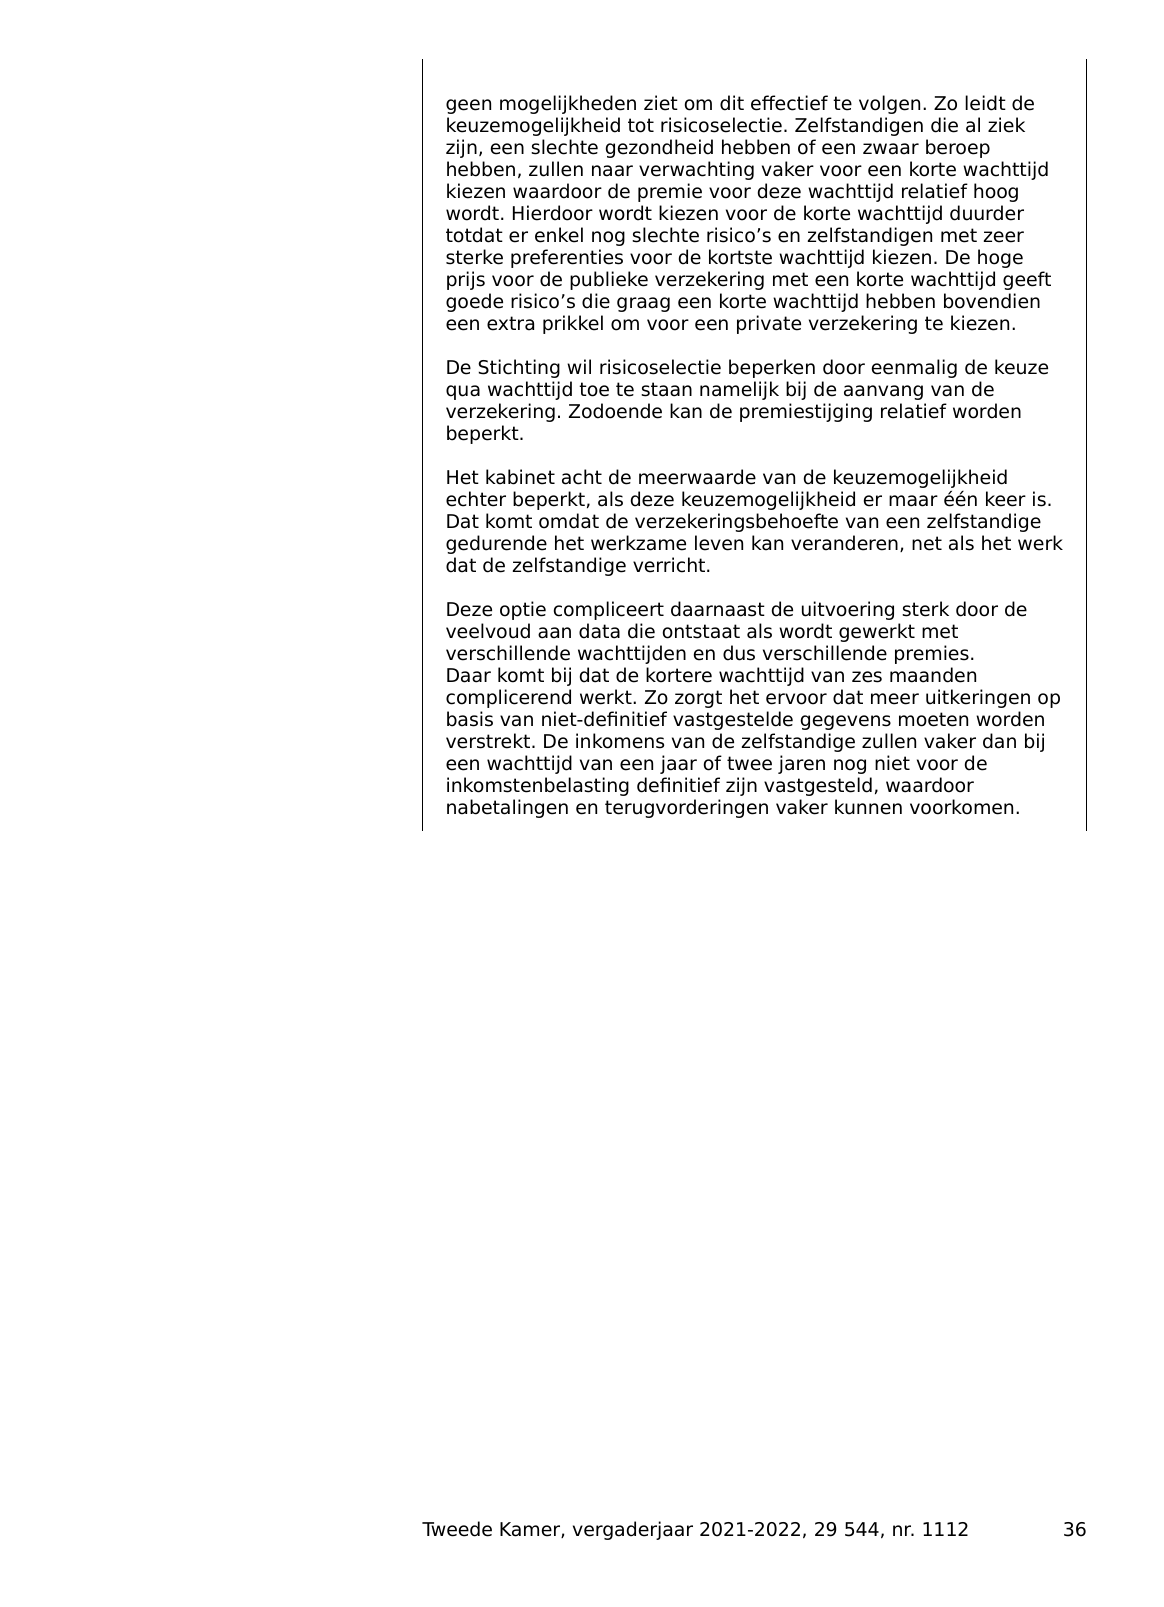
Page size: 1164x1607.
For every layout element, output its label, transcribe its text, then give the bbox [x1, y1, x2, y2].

table_header geen mogelijkheden ziet om dit effectief te volgen. Zo leidt de keuzemogelijkheid tot risicoselectie. Zelfstandigen die al ziek zijn, een slechte gezondheid hebben of een zwaar beroep hebben, zullen naar verwachting vaker voor een korte wachttijd kiezen waardoor de premie voor deze wachttijd relatief hoog wordt. Hierdoor wordt kiezen voor de korte wachttijd duurder totdat er enkel nog slechte risico’s en zelfstandigen met zeer sterke preferenties voor de kortste wachttijd kiezen. De hoge prijs voor de publieke verzekering met een korte wachttijd geeft goede risico’s die graag een korte wachttijd hebben bovendien een extra prikkel om voor een private verzekering te kiezen. De Stichting wil risicoselectie beperken door eenmalig de keuze qua wachttijd toe te staan namelijk bij de aanvang van de verzekering. Zodoende kan de premiestijging relatief worden beperkt. Het kabinet acht de meerwaarde van de keuzemogelijkheid echter beperkt, als deze keuzemogelijkheid er maar één keer is. Dat komt omdat de verzekeringsbehoefte van een zelfstandige gedurende het werkzame leven kan veranderen, net als het werk dat de zelfstandige verricht. Deze optie compliceert daarnaast de uitvoering sterk door de veelvoud aan data die ontstaat als wordt gewerkt met verschillende wachttijden en dus verschillende premies. Daar komt bij dat de kortere wachttijd van zes maanden complicerend werkt. Zo zorgt het ervoor dat meer uitkeringen op basis van niet-definitief vastgestelde gegevens moeten worden verstrekt. De inkomens van de zelfstandige zullen vaker dan bij een wachttijd van een jaar of twee jaren nog niet voor de inkomstenbelasting definitief zijn vastgesteld, waardoor nabetalingen en terugvorderingen vaker kunnen voorkomen. [423, 59, 1086, 831]
